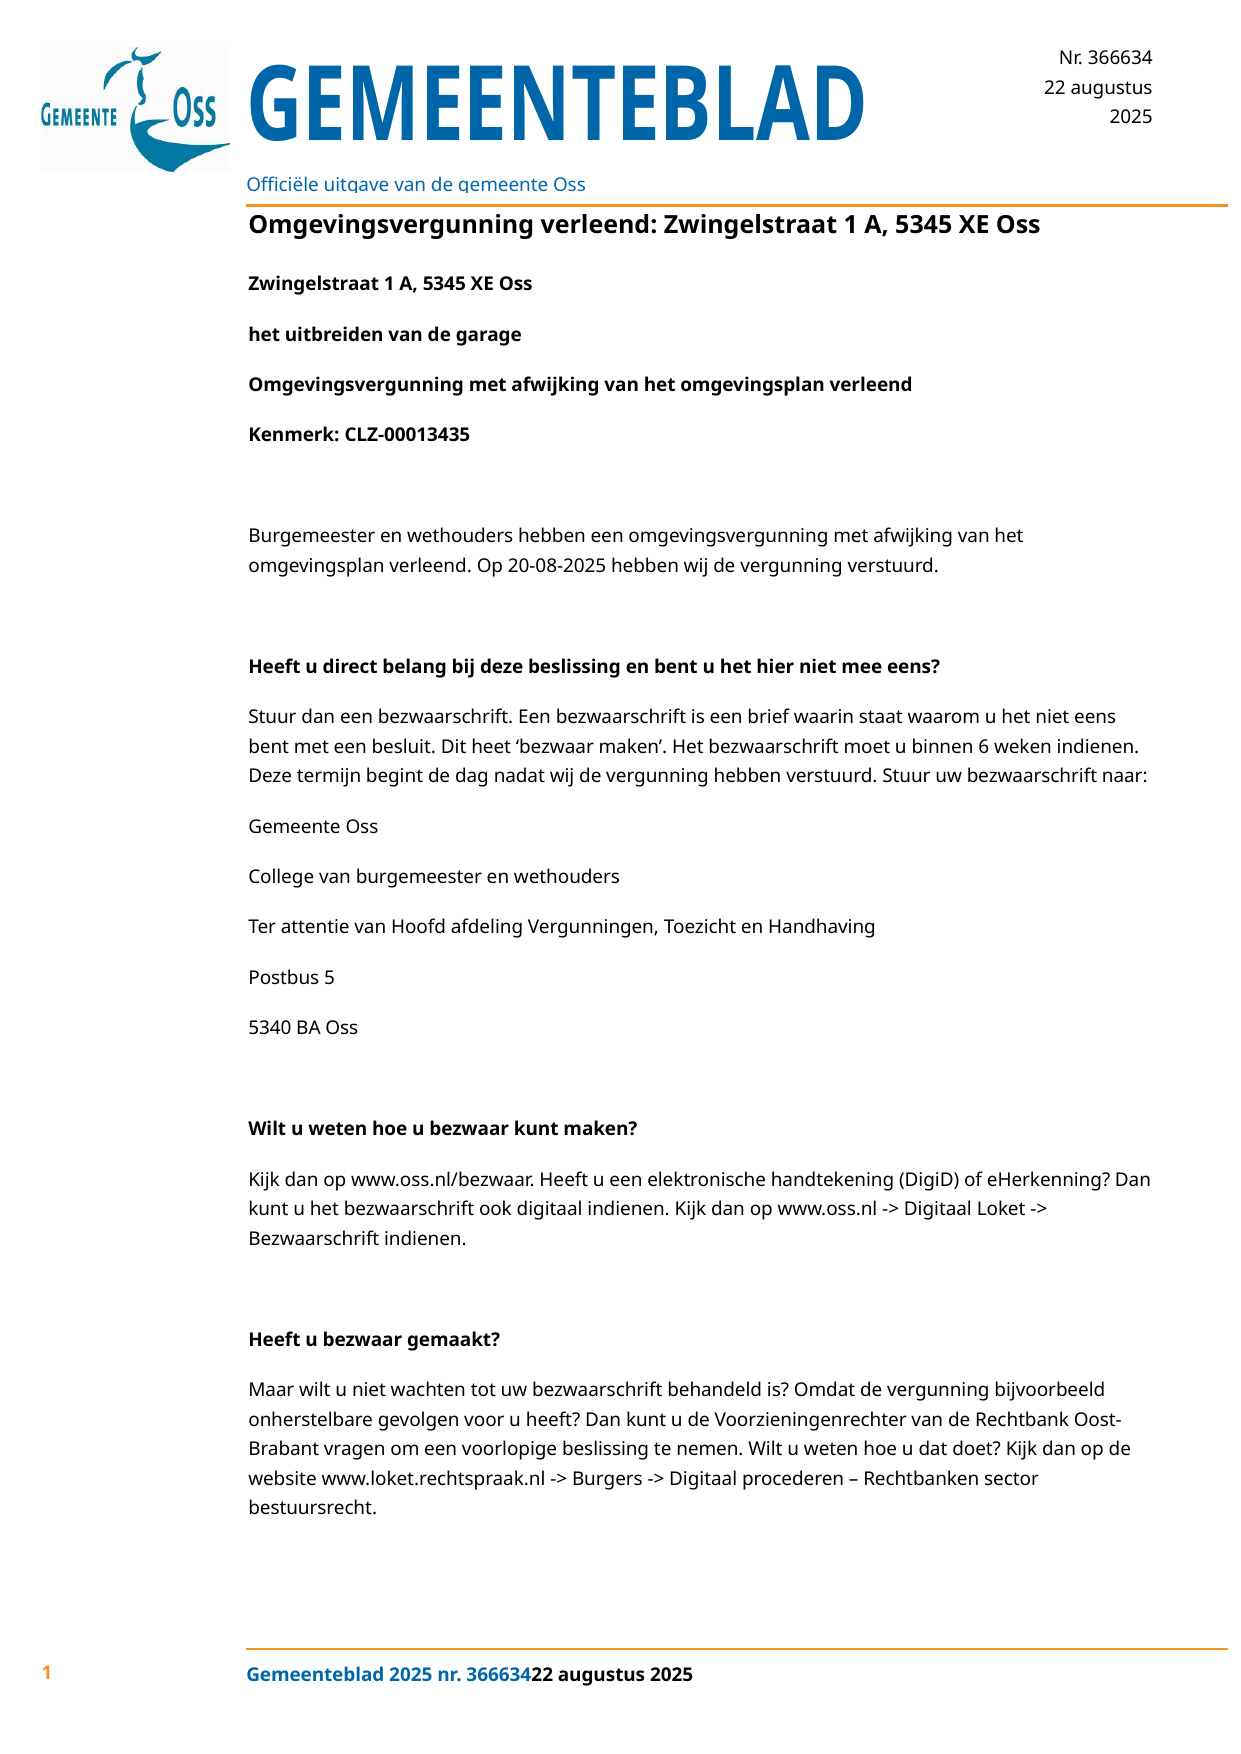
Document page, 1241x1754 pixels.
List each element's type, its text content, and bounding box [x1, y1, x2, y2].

text Maar wilt u niet wachten tot uw bezwaarschrift behandeld is? Omdat de vergunning bijvoorbeeld onherstelbare gevolgen voor u heeft? Dan kunt u de Voorzieningenrechter van de Rechtbank Oost-Brabant vragen om een voorlopige beslissing te nemen. Wilt u weten hoe u dat doet? Kijk dan op de website www.loket.rechtspraak.nl -> Burgers -> Digitaal procederen – Rechtbanken sector bestuursrecht. [248, 1376, 1152, 1520]
text Burgemeester en wethouders hebben een omgevingsvergunning met afwijking van het omgevingsplan verleend. Op 20-08-2025 hebben wij de vergunning verstuurd. [248, 522, 1152, 578]
text Ter attentie van Hoofd afdeling Vergunningen, Toezicht en Handhaving [248, 914, 1152, 939]
picture [41, 47, 231, 172]
text Zwingelstraat 1 A, 5345 XE Oss [248, 270, 1152, 296]
text Omgevingsvergunning met afwijking van het omgevingsplan verleend [248, 371, 1152, 397]
text Wilt u weten hoe u bezwaar kunt maken? [248, 1115, 1152, 1141]
text 5340 BA Oss [248, 1014, 1152, 1040]
text Heeft u bezwaar gemaakt? [248, 1326, 1152, 1351]
text College van burgemeester en wethouders [248, 863, 1152, 889]
text Postbus 5 [248, 964, 1152, 990]
text het uitbreiden van de garage [248, 321, 1152, 346]
text Omgevingsvergunning verleend: Zwingelstraat 1 A, 5345 XE Oss [248, 207, 1152, 241]
text Kijk dan op www.oss.nl/bezwaar. Heeft u een elektronische handtekening (DigiD) of eHerkenning? Dan kunt u het bezwaarschrift ook digitaal indienen. Kijk dan op www.oss.nl -> Digitaal Loket -> Bezwaarschrift indienen. [248, 1166, 1152, 1251]
text Gemeente Oss [248, 813, 1152, 838]
text Stuur dan een bezwaarschrift. Een bezwaarschrift is een brief waarin staat waarom u het niet eens bent met een besluit. Dit heet ‘bezwaar maken’. Het bezwaarschrift moet u binnen 6 weken indienen. Deze termijn begint de dag nadat wij de vergunning hebben verstuurd. Stuur uw bezwaarschrift naar: [248, 703, 1152, 788]
text Heeft u direct belang bij deze beslissing en bent u het hier niet mee eens? [248, 653, 1152, 678]
text Kenmerk: CLZ-00013435 [248, 422, 1152, 447]
